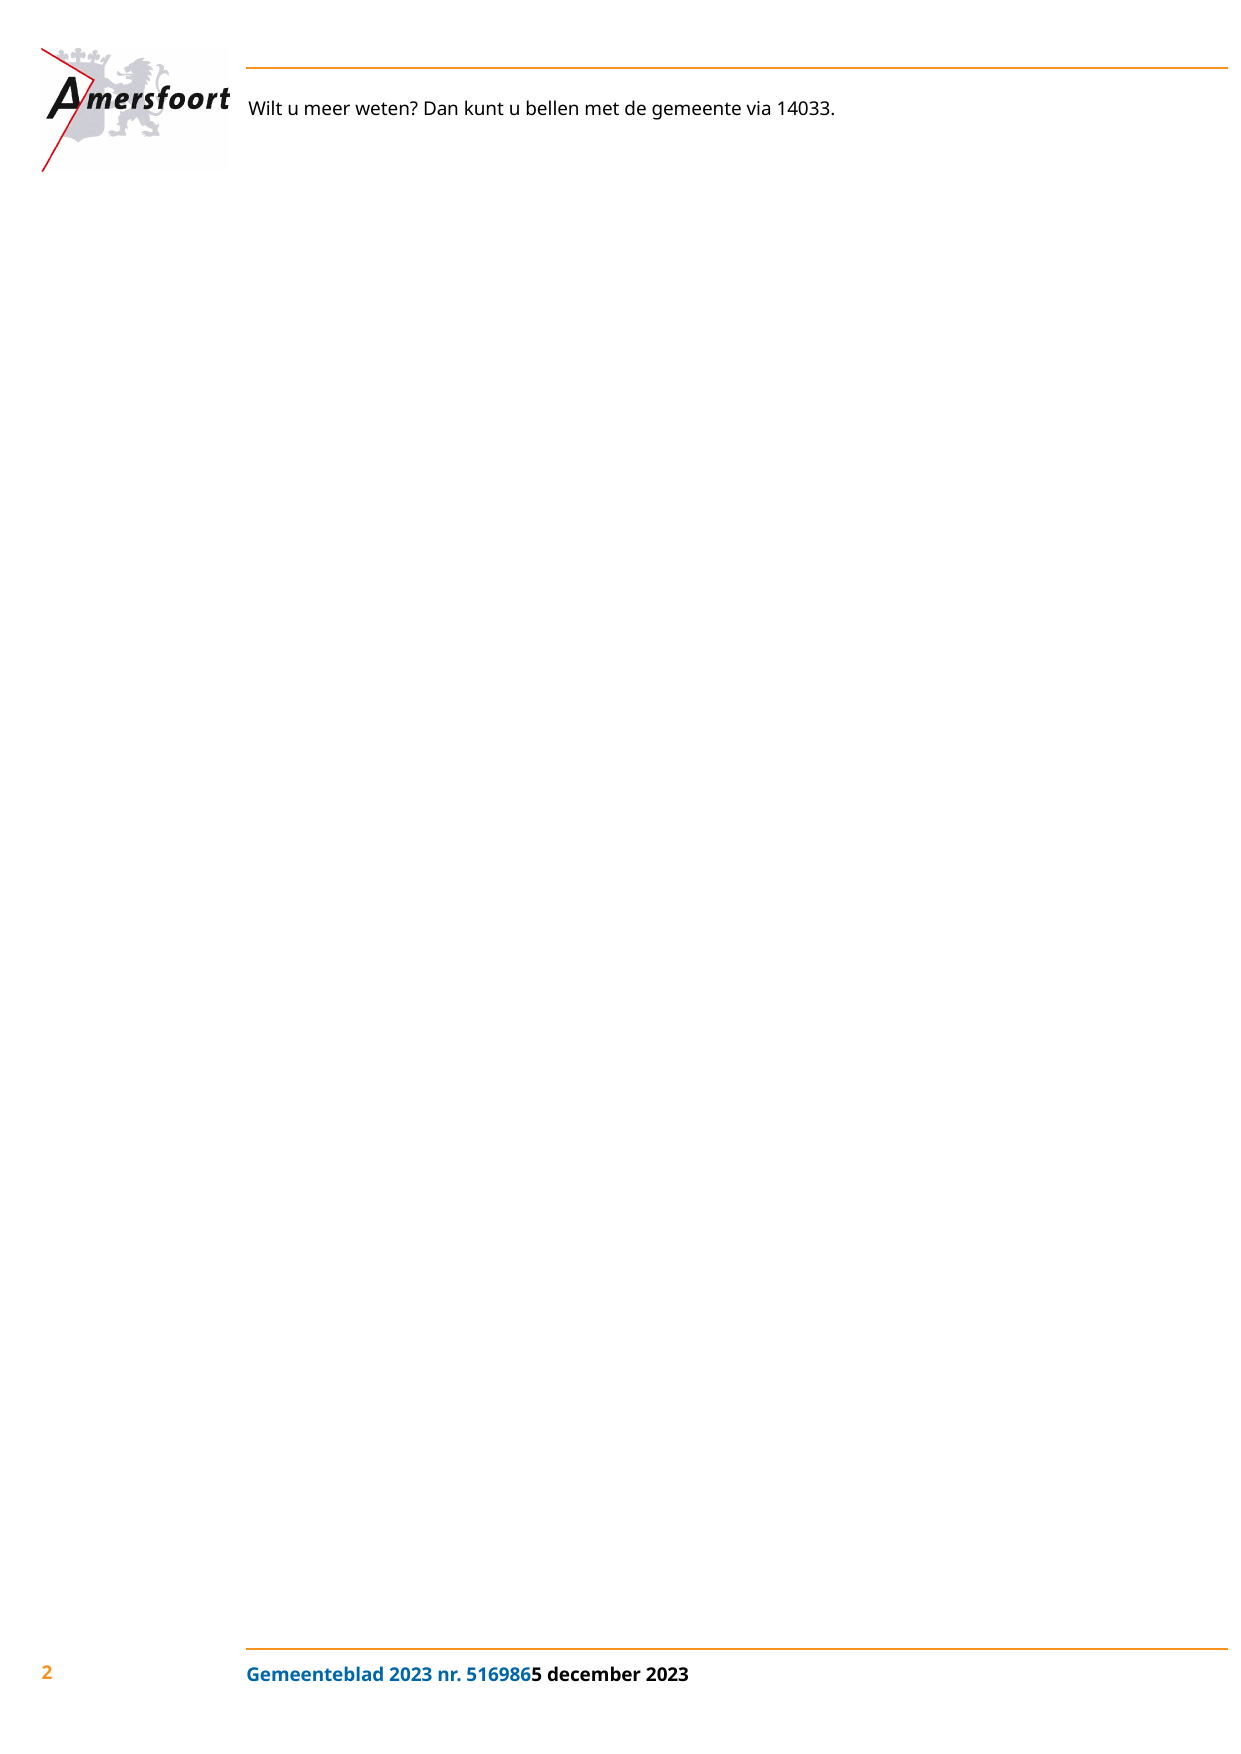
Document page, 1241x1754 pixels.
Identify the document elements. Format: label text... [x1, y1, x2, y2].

text Wilt u meer weten? Dan kunt u bellen met de gemeente via 14033. [248, 95, 1152, 121]
picture [41, 47, 231, 172]
